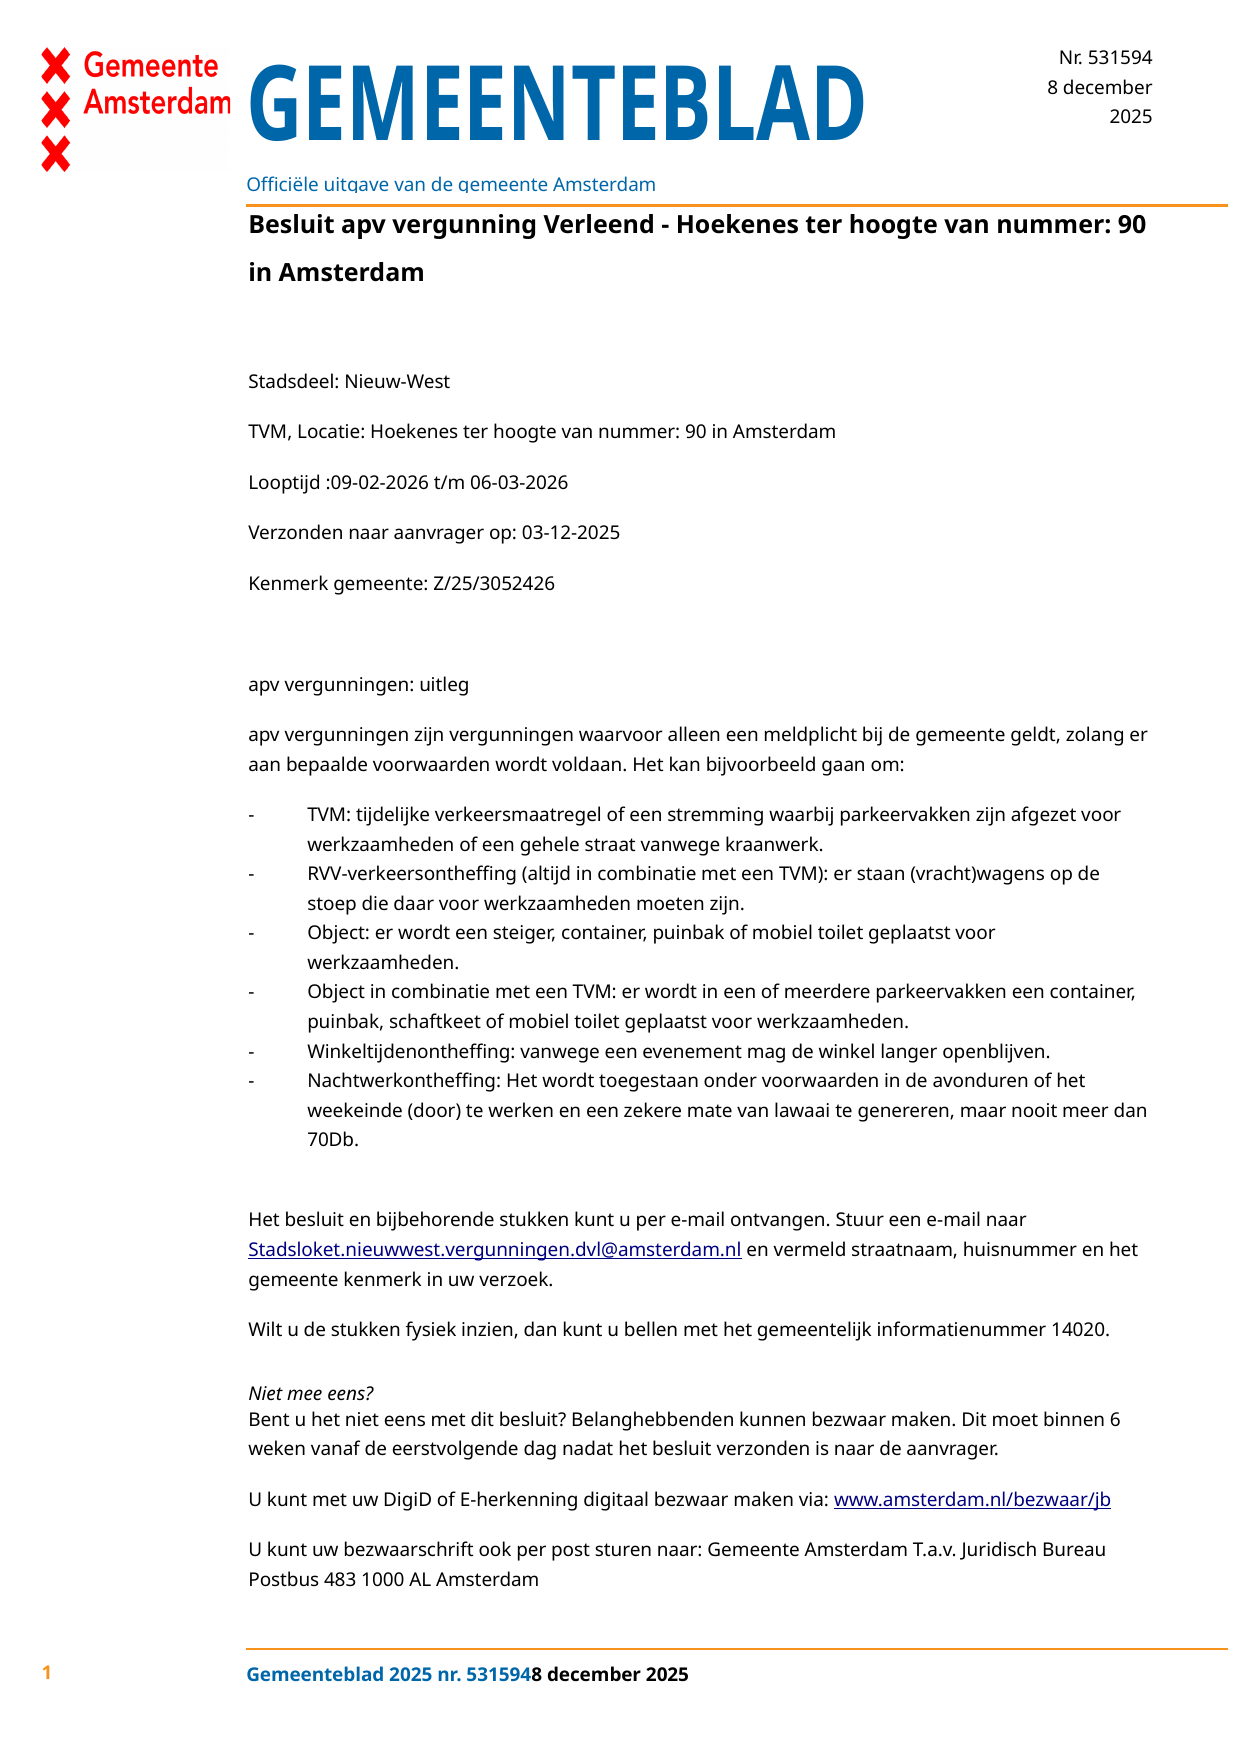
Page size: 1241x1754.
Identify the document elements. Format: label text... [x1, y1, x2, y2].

text TVM, Locatie: Hoekenes ter hoogte van nummer: 90 in Amsterdam [248, 419, 1152, 444]
text Besluit apv vergunning Verleend - Hoekenes ter hoogte van nummer: 90 in Amsterdam [248, 207, 1152, 288]
list Object: er wordt een steiger, container, puinbak of mobiel toilet geplaatst voor werkzaamheden. [248, 919, 1152, 975]
text Bent u het niet eens met dit besluit? Belanghebbenden kunnen bezwaar maken. Dit moet binnen 6 weken vanaf de eerstvolgende dag nadat het besluit verzonden is naar de aanvrager. [248, 1406, 1152, 1461]
list Object in combinatie met een TVM: er wordt in een of meerdere parkeervakken een container, puinbak, schaftkeet of mobiel toilet geplaatst voor werkzaamheden. [248, 979, 1152, 1034]
text Stadsdeel: Nieuw-West [248, 368, 1152, 394]
text apv vergunningen zijn vergunningen waarvoor alleen een meldplicht bij de gemeente geldt, zolang er aan bepaalde voorwaarden wordt voldaan. Het kan bijvoorbeeld gaan om: [248, 721, 1152, 777]
text U kunt uw bezwaarschrift ook per post sturen naar: Gemeente Amsterdam T.a.v. Juridisch Bureau Postbus 483 1000 AL Amsterdam [248, 1536, 1152, 1592]
text Kenmerk gemeente: Z/25/3052426 [248, 570, 1152, 596]
text apv vergunningen: uitleg [248, 671, 1152, 697]
list RVV-verkeersontheffing (altijd in combinatie met een TVM): er staan (vracht)wagens op de stoep die daar voor werkzaamheden moeten zijn. [248, 860, 1152, 916]
list Nachtwerkontheffing: Het wordt toegestaan onder voorwaarden in de avonduren of het weekeinde (door) te werken en een zekere mate van lawaai te genereren, maar nooit meer dan 70Db. [248, 1067, 1152, 1152]
picture [41, 47, 231, 172]
list TVM: tijdelijke verkeersmaatregel of een stremming waarbij parkeervakken zijn afgezet voor werkzaamheden of een gehele straat vanwege kraanwerk. [248, 801, 1152, 857]
text Verzonden naar aanvrager op: 03-12-2025 [248, 519, 1152, 545]
text Wilt u de stukken fysiek inzien, dan kunt u bellen met het gemeentelijk informatienummer 14020. [248, 1316, 1152, 1342]
text Looptijd :09-02-2026 t/m 06-03-2026 [248, 469, 1152, 495]
text Het besluit en bijbehorende stukken kunt u per e-mail ontvangen. Stuur een e-mail naar Stadsloket.nieuwwest.vergunningen.dvl@amsterdam.nl en vermeld straatnaam, huisnummer en het gemeente kenmerk in uw verzoek. [248, 1207, 1152, 1292]
text Niet mee eens? [248, 1380, 1152, 1406]
list Winkeltijdenontheffing: vanwege een evenement mag de winkel langer openblijven. [248, 1038, 1152, 1064]
text U kunt met uw DigiD of E-herkenning digitaal bezwaar maken via: www.amsterdam.nl/bezwaar/jb [248, 1486, 1152, 1512]
